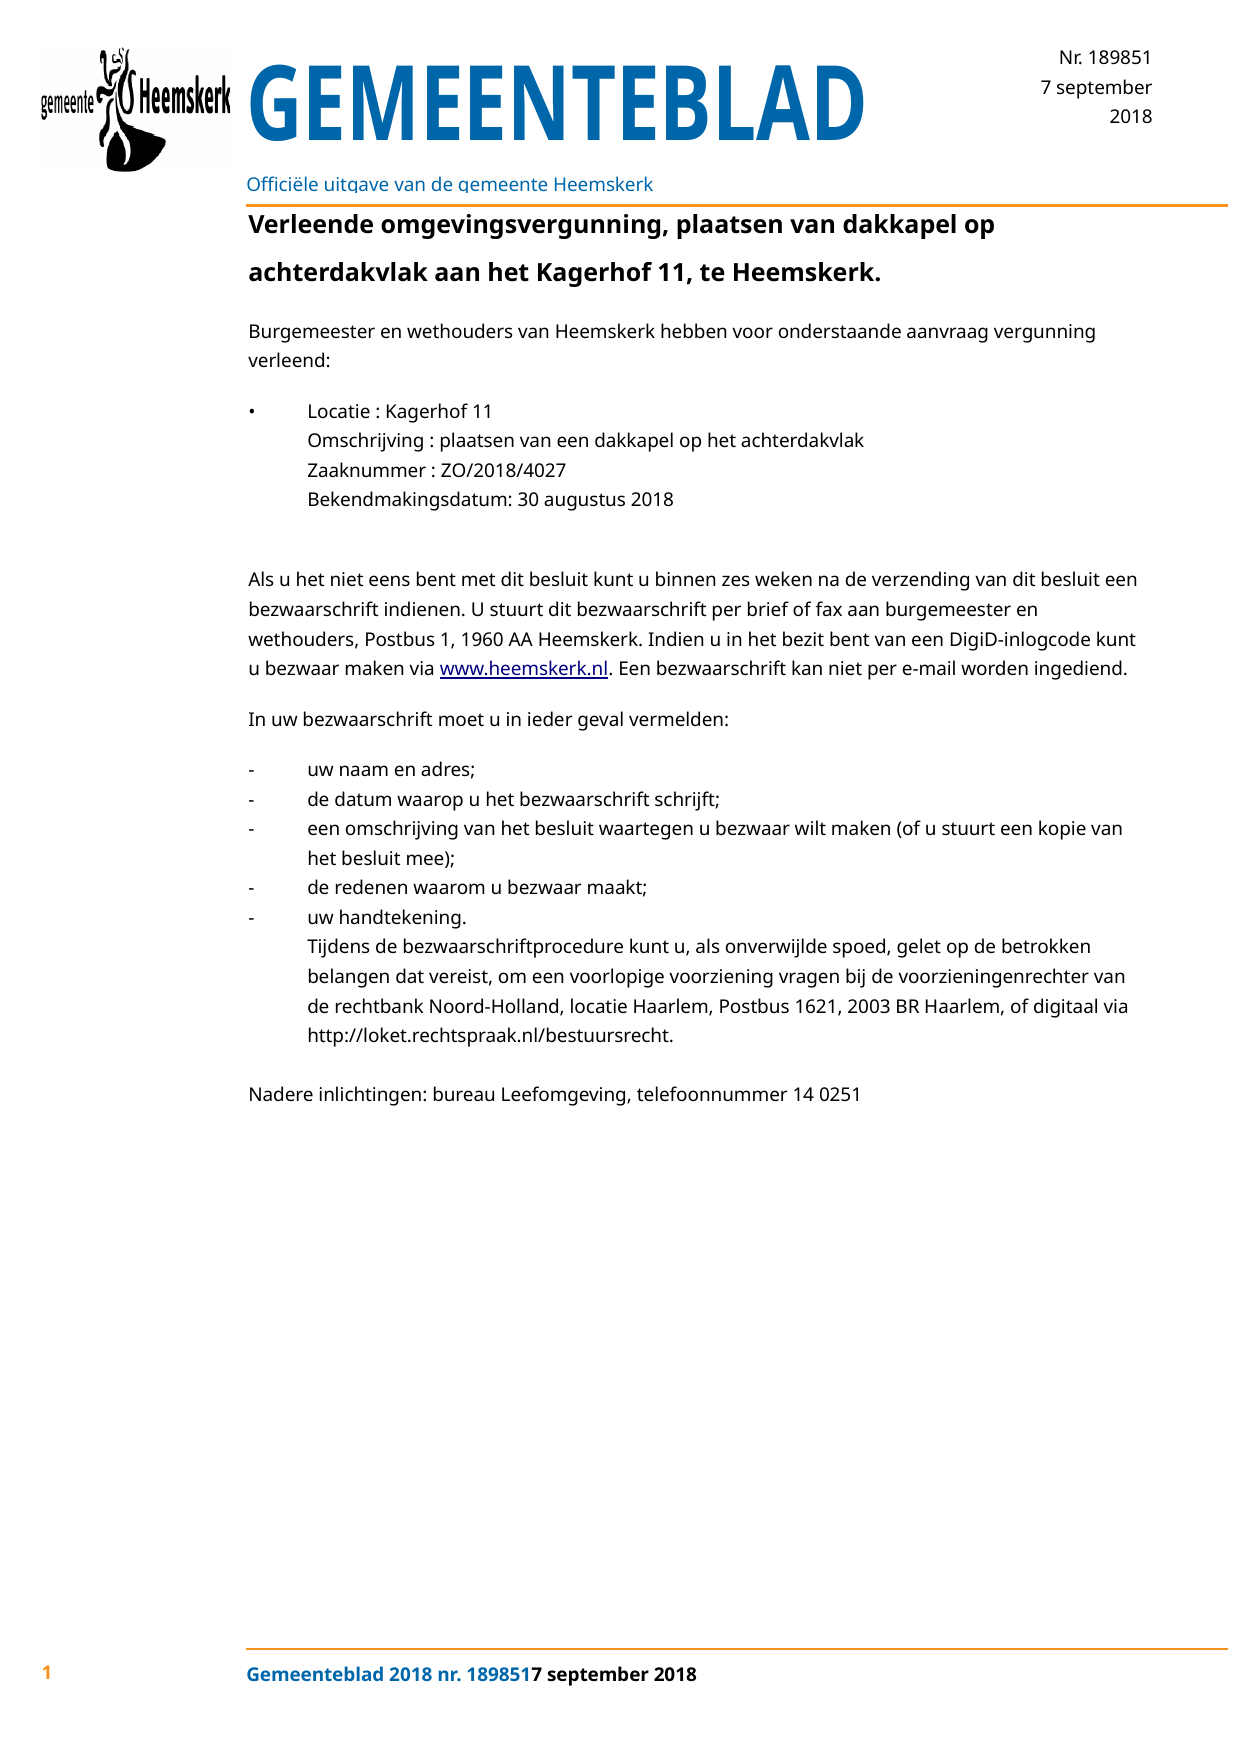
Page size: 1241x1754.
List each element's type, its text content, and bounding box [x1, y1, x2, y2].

picture [41, 47, 231, 172]
text Nadere inlichtingen: bureau Leefomgeving, telefoonnummer 14 0251 [248, 1082, 1152, 1107]
list Zaaknummer : ZO/2018/4027 [248, 457, 1152, 483]
list uw handtekening. [248, 904, 1152, 930]
text Burgemeester en wethouders van Heemskerk hebben voor onderstaande aanvraag vergunning verleend: [248, 318, 1152, 373]
text In uw bezwaarschrift moet u in ieder geval vermelden: [248, 706, 1152, 732]
text Als u het niet eens bent met dit besluit kunt u binnen zes weken na de verzending van dit besluit een bezwaarschrift indienen. U stuurt dit bezwaarschrift per brief of fax aan burgemeester en wethouders, Postbus 1, 1960 AA Heemskerk. Indien u in het bezit bent van een DigiD-inlogcode kunt u bezwaar maken via www.heemskerk.nl. Een bezwaarschrift kan niet per e-mail worden ingediend. [248, 567, 1152, 681]
list de redenen waarom u bezwaar maakt; [248, 874, 1152, 900]
list Locatie : Kagerhof 11 [248, 398, 1152, 424]
list Bekendmakingsdatum: 30 augustus 2018 [248, 487, 1152, 512]
list een omschrijving van het besluit waartegen u bezwaar wilt maken (of u stuurt een kopie van het besluit mee); [248, 815, 1152, 871]
list Omschrijving : plaatsen van een dakkapel op het achterdakvlak [248, 427, 1152, 453]
text Verleende omgevingsvergunning, plaatsen van dakkapel op achterdakvlak aan het Kagerhof 11, te Heemskerk. [248, 207, 1152, 288]
list Tijdens de bezwaarschriftprocedure kunt u, als onverwijlde spoed, gelet op de betrokken belangen dat vereist, om een voorlopige voorziening vragen bij de voorzieningenrechter van de rechtbank Noord-Holland, locatie Haarlem, Postbus 1621, 2003 BR Haarlem, of digitaal via http://loket.rechtspraak.nl/bestuursrecht. [248, 934, 1152, 1048]
list uw naam en adres; [248, 756, 1152, 782]
list de datum waarop u het bezwaarschrift schrijft; [248, 786, 1152, 812]
